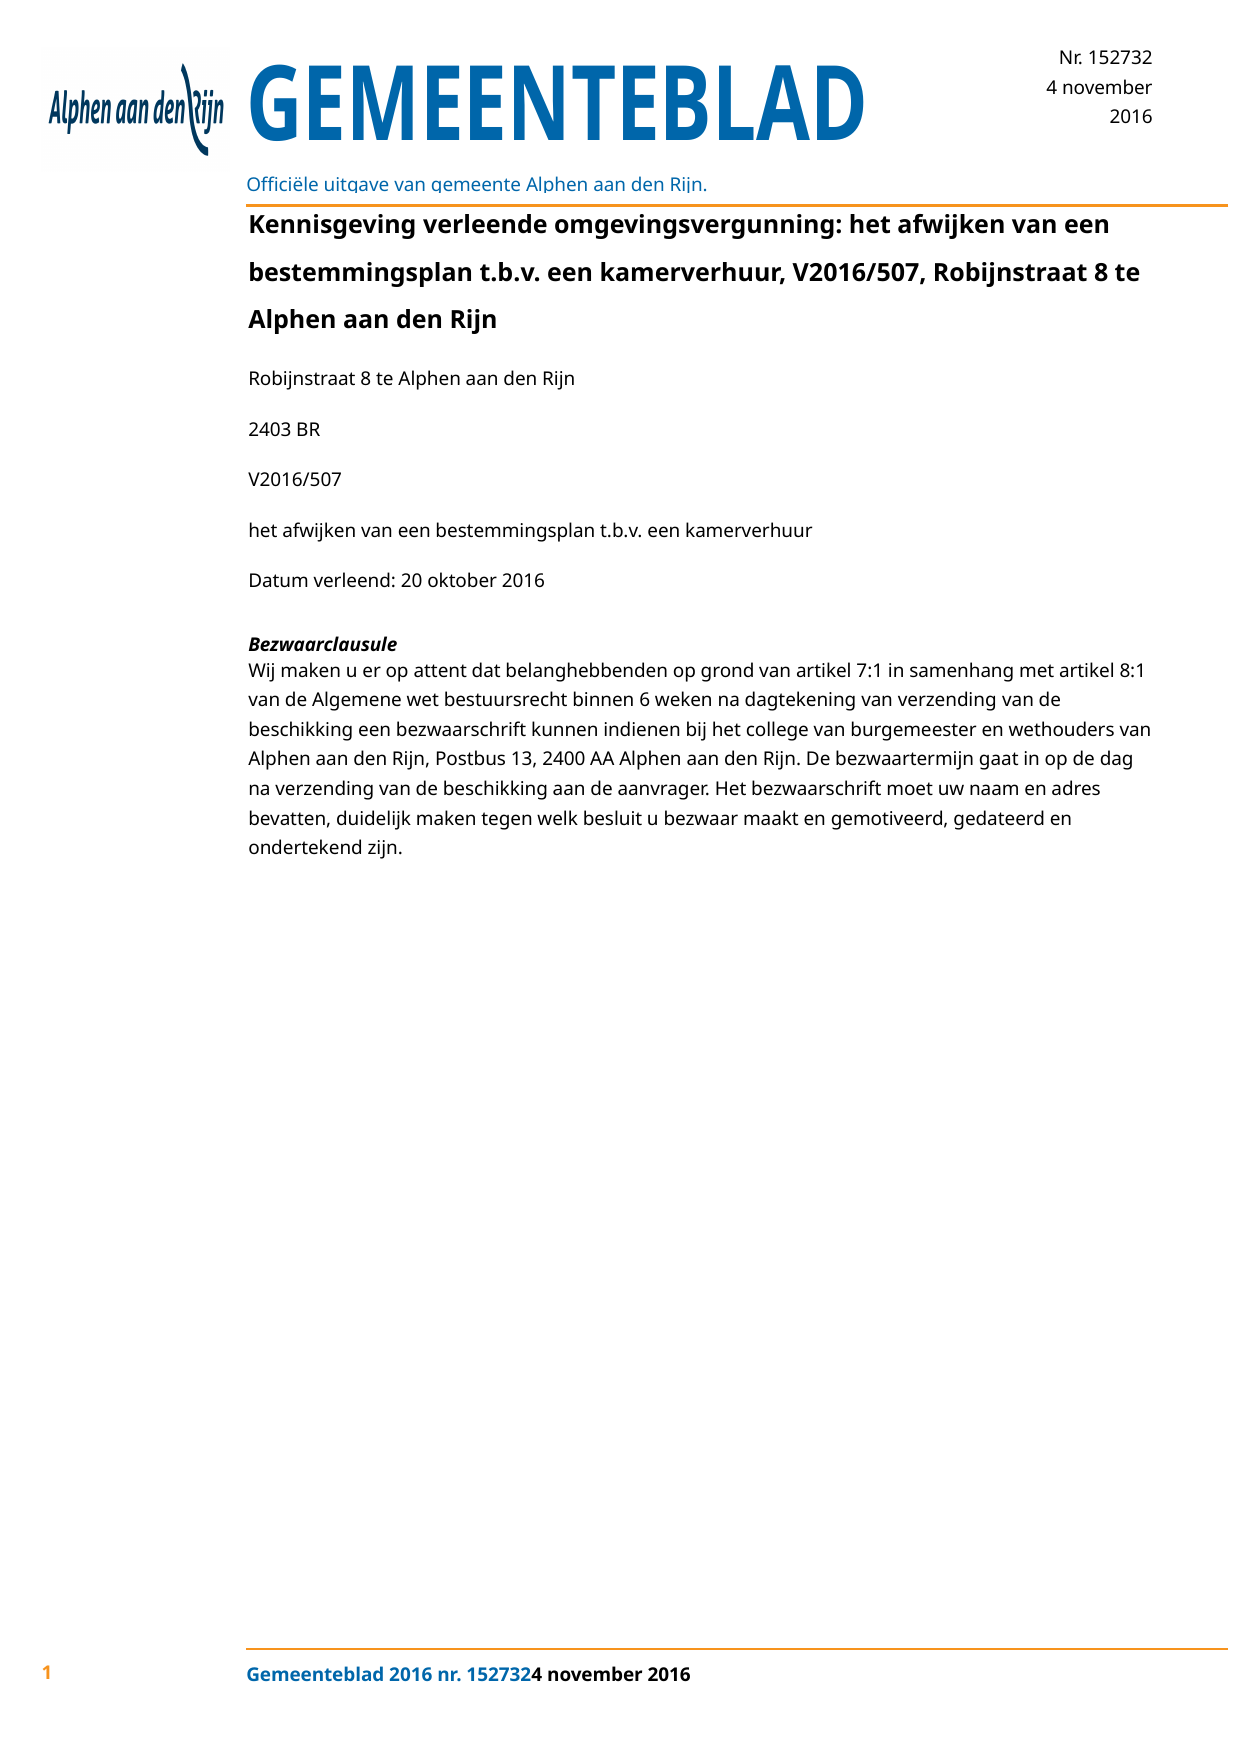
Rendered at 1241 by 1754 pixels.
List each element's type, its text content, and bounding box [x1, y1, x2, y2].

text Kennisgeving verleende omgevingsvergunning: het afwijken van een bestemmingsplan t.b.v. een kamerverhuur, V2016/507, Robijnstraat 8 te Alphen aan den Rijn [248, 207, 1152, 336]
text Wij maken u er op attent dat belanghebbenden op grond van artikel 7:1 in samenhang met artikel 8:1 van de Algemene wet bestuursrecht binnen 6 weken na dagtekening van verzending van de beschikking een bezwaarschrift kunnen indienen bij het college van burgemeester en wethouders van Alphen aan den Rijn, Postbus 13, 2400 AA Alphen aan den Rijn. De bezwaartermijn gaat in op de dag na verzending van de beschikking aan de aanvrager. Het bezwaarschrift moet uw naam en adres bevatten, duidelijk maken tegen welk besluit u bezwaar maakt en gemotiveerd, gedateerd en ondertekend zijn. [248, 657, 1152, 860]
picture [41, 47, 231, 172]
text Datum verleend: 20 oktober 2016 [248, 567, 1152, 593]
text 2403 BR [248, 416, 1152, 442]
text het afwijken van een bestemmingsplan t.b.v. een kamerverhuur [248, 517, 1152, 542]
text Bezwaarclausule [248, 631, 1152, 657]
text Robijnstraat 8 te Alphen aan den Rijn [248, 366, 1152, 391]
text V2016/507 [248, 466, 1152, 492]
